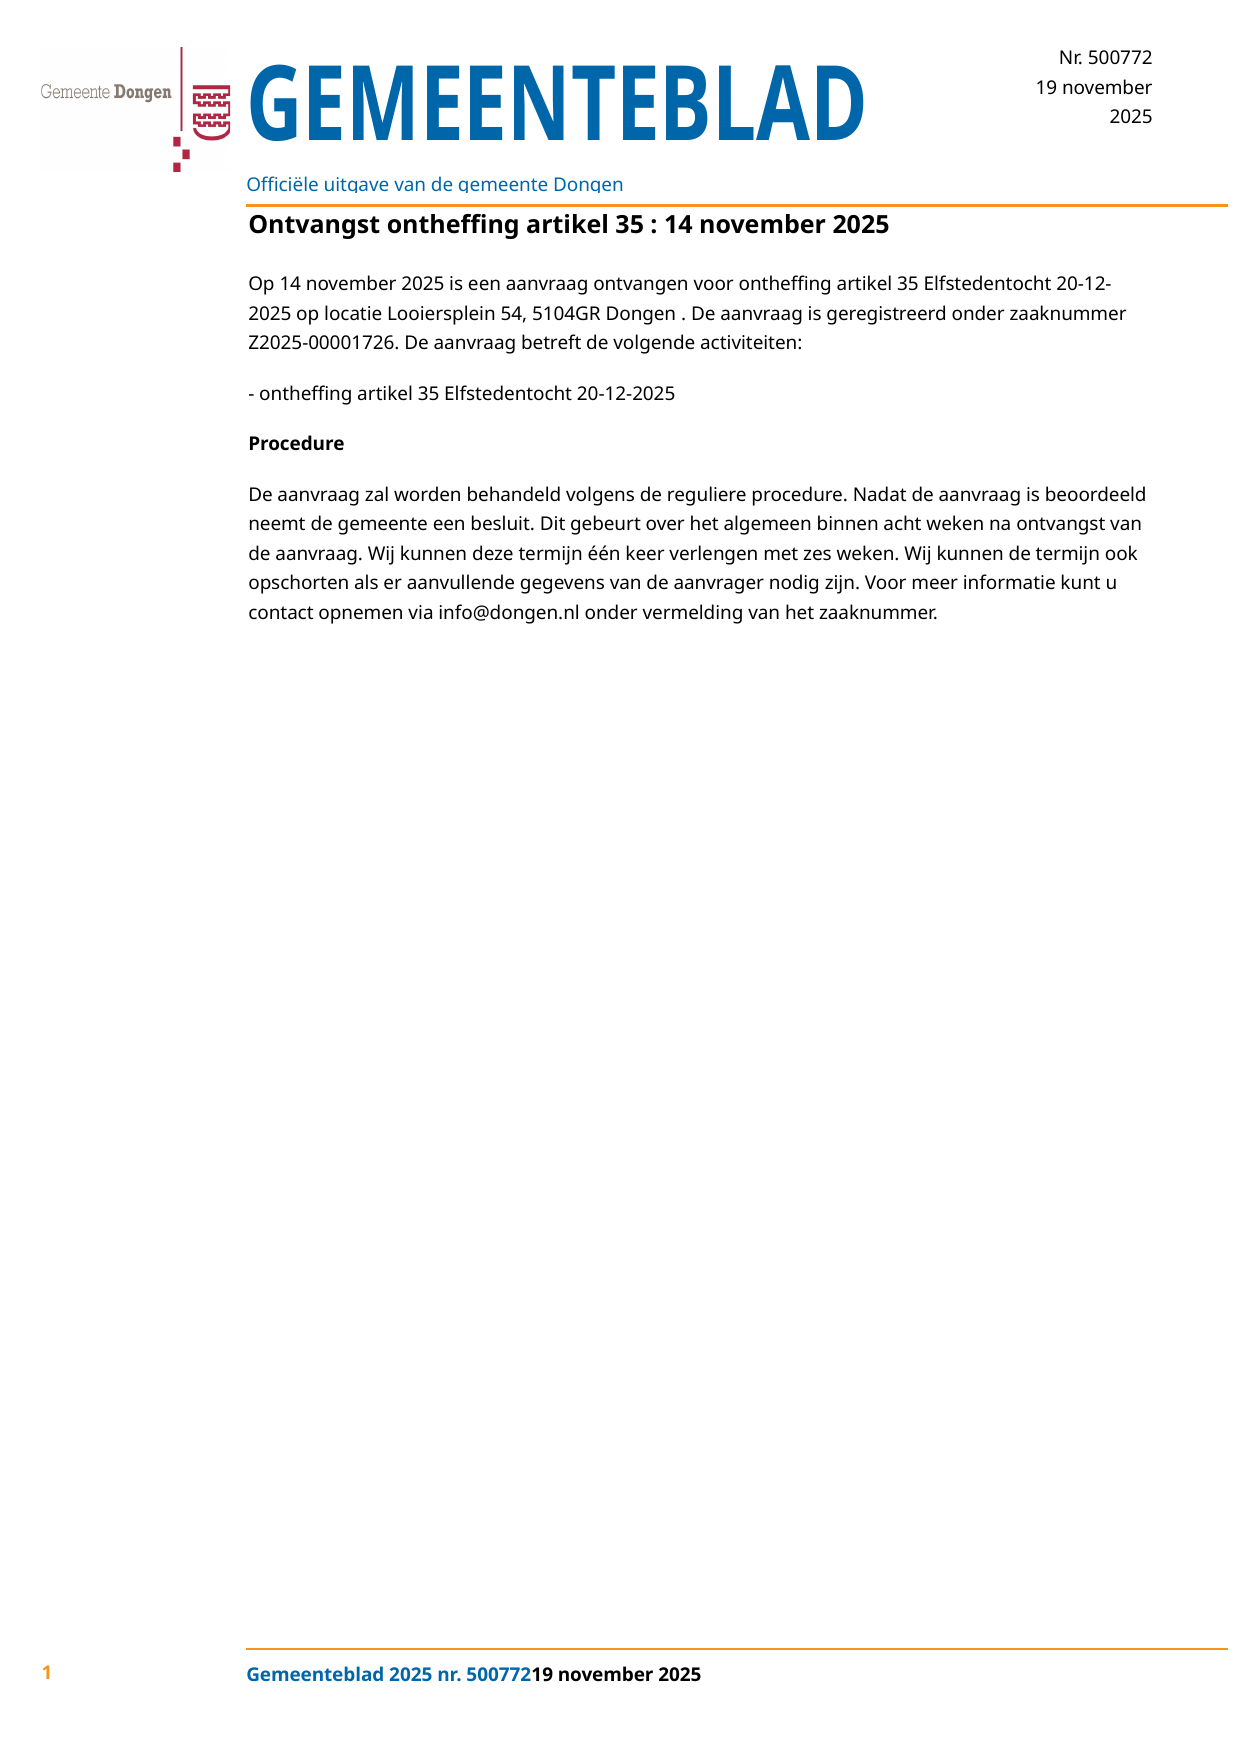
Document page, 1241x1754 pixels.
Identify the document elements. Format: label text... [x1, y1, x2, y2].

text Ontvangst ontheffing artikel 35 : 14 november 2025 [248, 207, 1152, 241]
text Op 14 november 2025 is een aanvraag ontvangen voor ontheffing artikel 35 Elfstedentocht 20-12-2025 op locatie Looiersplein 54, 5104GR Dongen . De aanvraag is geregistreerd onder zaaknummer Z2025-00001726. De aanvraag betreft de volgende activiteiten: [248, 270, 1152, 355]
picture [41, 47, 231, 172]
text - ontheffing artikel 35 Elfstedentocht 20-12-2025 [248, 380, 1152, 406]
text Procedure [248, 430, 1152, 456]
text De aanvraag zal worden behandeld volgens de reguliere procedure. Nadat de aanvraag is beoordeeld neemt de gemeente een besluit. Dit gebeurt over het algemeen binnen acht weken na ontvangst van de aanvraag. Wij kunnen deze termijn één keer verlengen met zes weken. Wij kunnen de termijn ook opschorten als er aanvullende gegevens van de aanvrager nodig zijn. Voor meer informatie kunt u contact opnemen via info@dongen.nl onder vermelding van het zaaknummer. [248, 481, 1152, 625]
